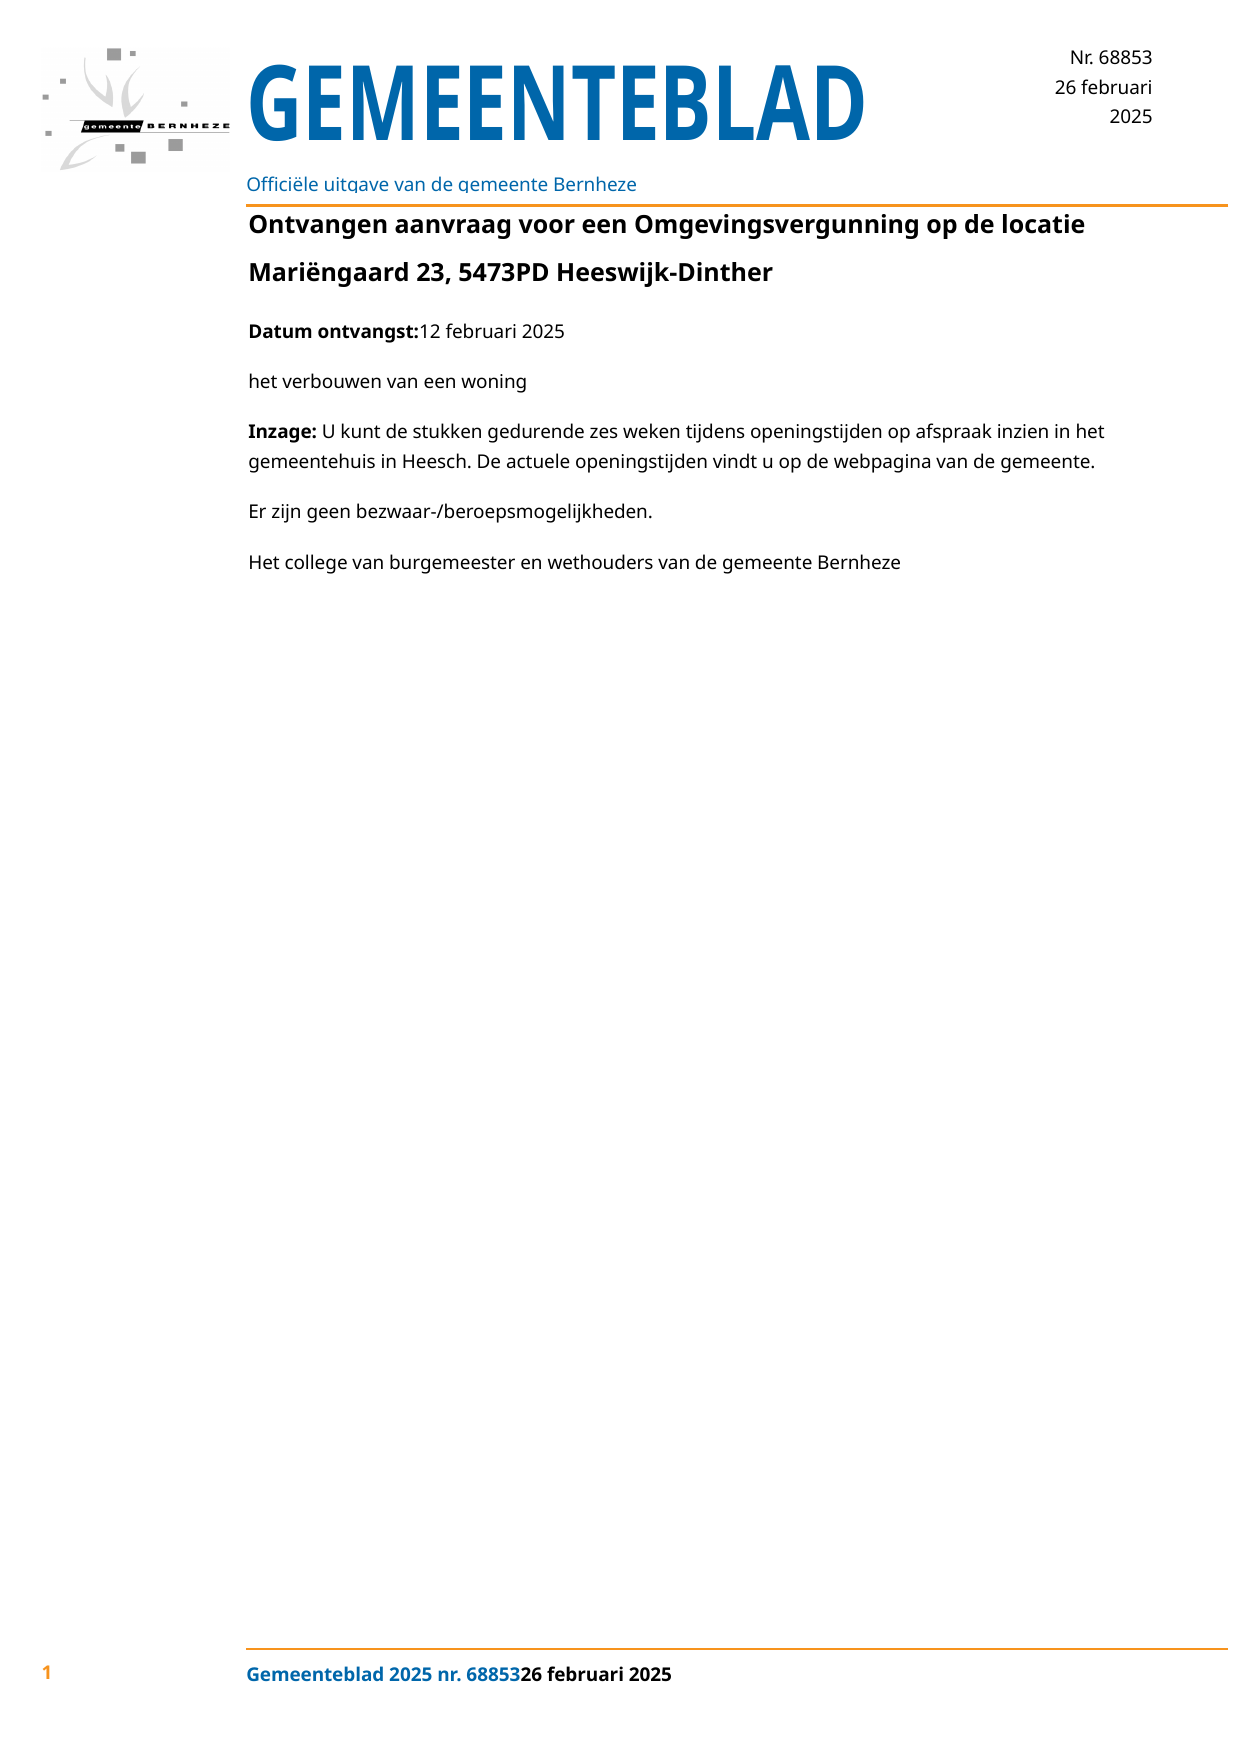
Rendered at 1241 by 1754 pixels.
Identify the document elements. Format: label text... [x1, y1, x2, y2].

text Datum ontvangst:12 februari 2025 [248, 318, 1152, 344]
text Er zijn geen bezwaar-/beroepsmogelijkheden. [248, 499, 1152, 524]
text het verbouwen van een woning [248, 368, 1152, 394]
text Ontvangen aanvraag voor een Omgevingsvergunning op de locatie Mariëngaard 23, 5473PD Heeswijk-Dinther [248, 207, 1152, 288]
picture [41, 47, 231, 172]
text Het college van burgemeester en wethouders van de gemeente Bernheze [248, 549, 1152, 575]
text Inzage: U kunt de stukken gedurende zes weken tijdens openingstijden op afspraak inzien in het gemeentehuis in Heesch. De actuele openingstijden vindt u op de webpagina van de gemeente. [248, 419, 1152, 474]
